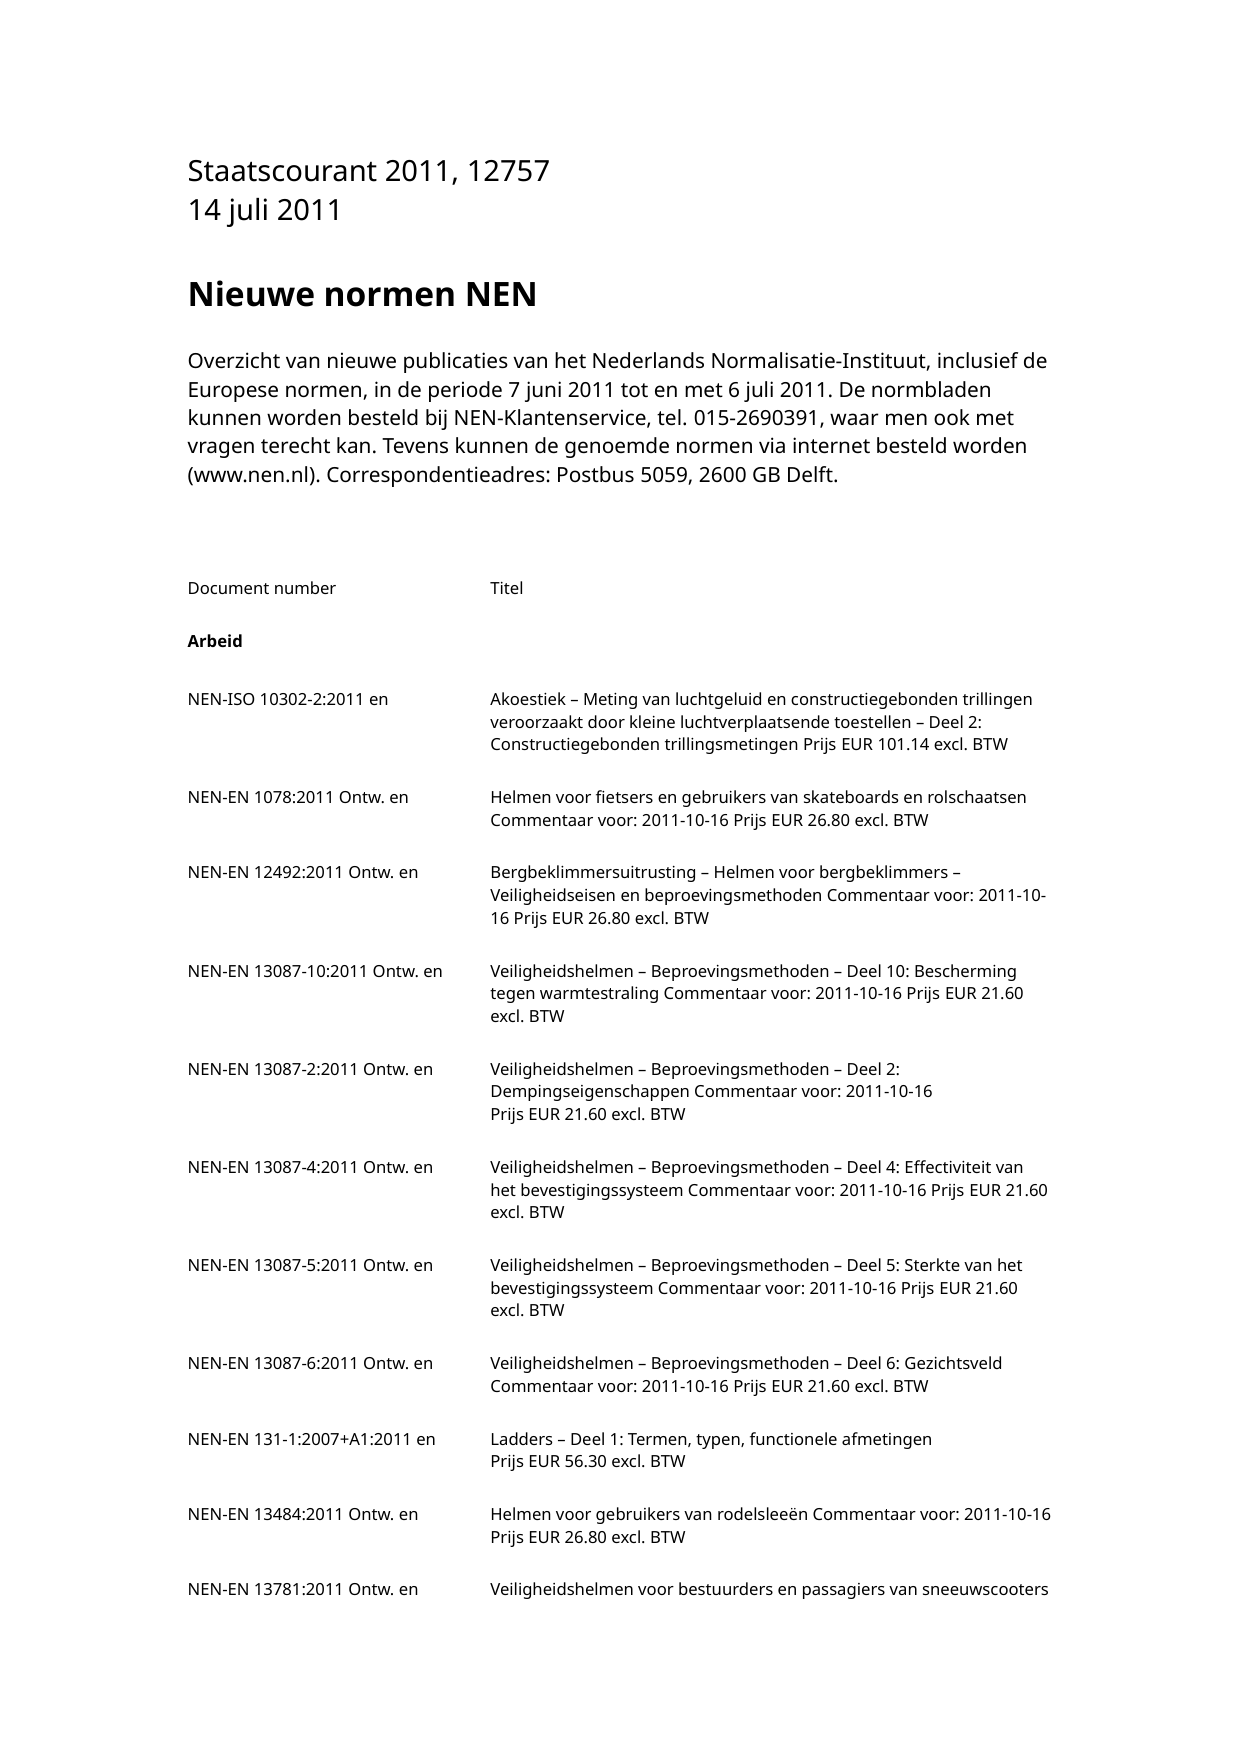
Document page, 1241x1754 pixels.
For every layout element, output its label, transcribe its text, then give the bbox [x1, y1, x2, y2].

table_cell NEN-EN 1078:2011 Ontw. en [188, 786, 490, 861]
table_cell [490, 629, 1053, 688]
table_cell Bergbeklimmersuitrusting – Helmen voor bergbeklimmers – Veiligheidseisen en beproevingsmethoden Commentaar voor: 2011-10-16 Prijs EUR 26.80 excl. BTW [490, 861, 1053, 959]
table_cell NEN-EN 13087-6:2011 Ontw. en [188, 1352, 490, 1427]
table_cell NEN-EN 13087-10:2011 Ontw. en [188, 959, 490, 1057]
table_cell NEN-EN 12492:2011 Ontw. en [188, 861, 490, 959]
table_cell NEN-EN 131-1:2007+A1:2011 en [188, 1427, 490, 1503]
table_cell Helmen voor fietsers en gebruikers van skateboards en rolschaatsen Commentaar voor: 2011-10-16 Prijs EUR 26.80 excl. BTW [490, 786, 1053, 861]
table_cell NEN-EN 13781:2011 Ontw. en [188, 1578, 490, 1601]
table_cell Veiligheidshelmen – Beproevingsmethoden – Deel 2: Dempingseigenschappen Commentaar voor: 2011-10-16 Prijs EUR 21.60 excl. BTW [490, 1058, 1053, 1156]
table_cell Ladders – Deel 1: Termen, typen, functionele afmetingen Prijs EUR 56.30 excl. BTW [490, 1427, 1053, 1503]
table_cell Veiligheidshelmen – Beproevingsmethoden – Deel 6: Gezichtsveld Commentaar voor: 2011-10-16 Prijs EUR 21.60 excl. BTW [490, 1352, 1053, 1427]
table_header Document number [188, 576, 490, 629]
text Staatscourant 2011, 12757 [187, 150, 1053, 190]
table_cell Veiligheidshelmen voor bestuurders en passagiers van sneeuwscooters [490, 1578, 1053, 1601]
table_cell NEN-ISO 10302-2:2011 en [188, 688, 490, 786]
table_header Titel [490, 576, 1053, 629]
table_cell Veiligheidshelmen – Beproevingsmethoden – Deel 4: Effectiviteit van het bevestigingssysteem Commentaar voor: 2011-10-16 Prijs EUR 21.60 excl. BTW [490, 1156, 1053, 1254]
table_cell NEN-EN 13484:2011 Ontw. en [188, 1503, 490, 1578]
text Overzicht van nieuwe publicaties van het Nederlands Normalisatie-Instituut, inclusief de Europese normen, in de periode 7 juni 2011 tot en met 6 juli 2011. De normbladen kunnen worden besteld bij NEN-Klantenservice, tel. 015-2690391, waar men ook met vragen terecht kan. Tevens kunnen de genoemde normen via internet besteld worden (www.nen.nl). Correspondentieadres: Postbus 5059, 2600 GB Delft. [187, 346, 1053, 488]
table_cell Akoestiek – Meting van luchtgeluid en constructiegebonden trillingen veroorzaakt door kleine luchtverplaatsende toestellen – Deel 2: Constructiegebonden trillingsmetingen Prijs EUR 101.14 excl. BTW [490, 688, 1053, 786]
table_cell Veiligheidshelmen – Beproevingsmethoden – Deel 10: Bescherming tegen warmtestraling Commentaar voor: 2011-10-16 Prijs EUR 21.60 excl. BTW [490, 959, 1053, 1057]
text 14 juli 2011 [187, 190, 1053, 229]
table_cell NEN-EN 13087-4:2011 Ontw. en [188, 1156, 490, 1254]
table_cell NEN-EN 13087-5:2011 Ontw. en [188, 1254, 490, 1352]
table_cell Veiligheidshelmen – Beproevingsmethoden – Deel 5: Sterkte van het bevestigingssysteem Commentaar voor: 2011-10-16 Prijs EUR 21.60 excl. BTW [490, 1254, 1053, 1352]
table_cell NEN-EN 13087-2:2011 Ontw. en [188, 1058, 490, 1156]
table_cell Helmen voor gebruikers van rodelsleeën Commentaar voor: 2011-10-16 Prijs EUR 26.80 excl. BTW [490, 1503, 1053, 1578]
table_cell Arbeid [188, 629, 490, 688]
subtitle Nieuwe normen NEN [187, 271, 1053, 316]
